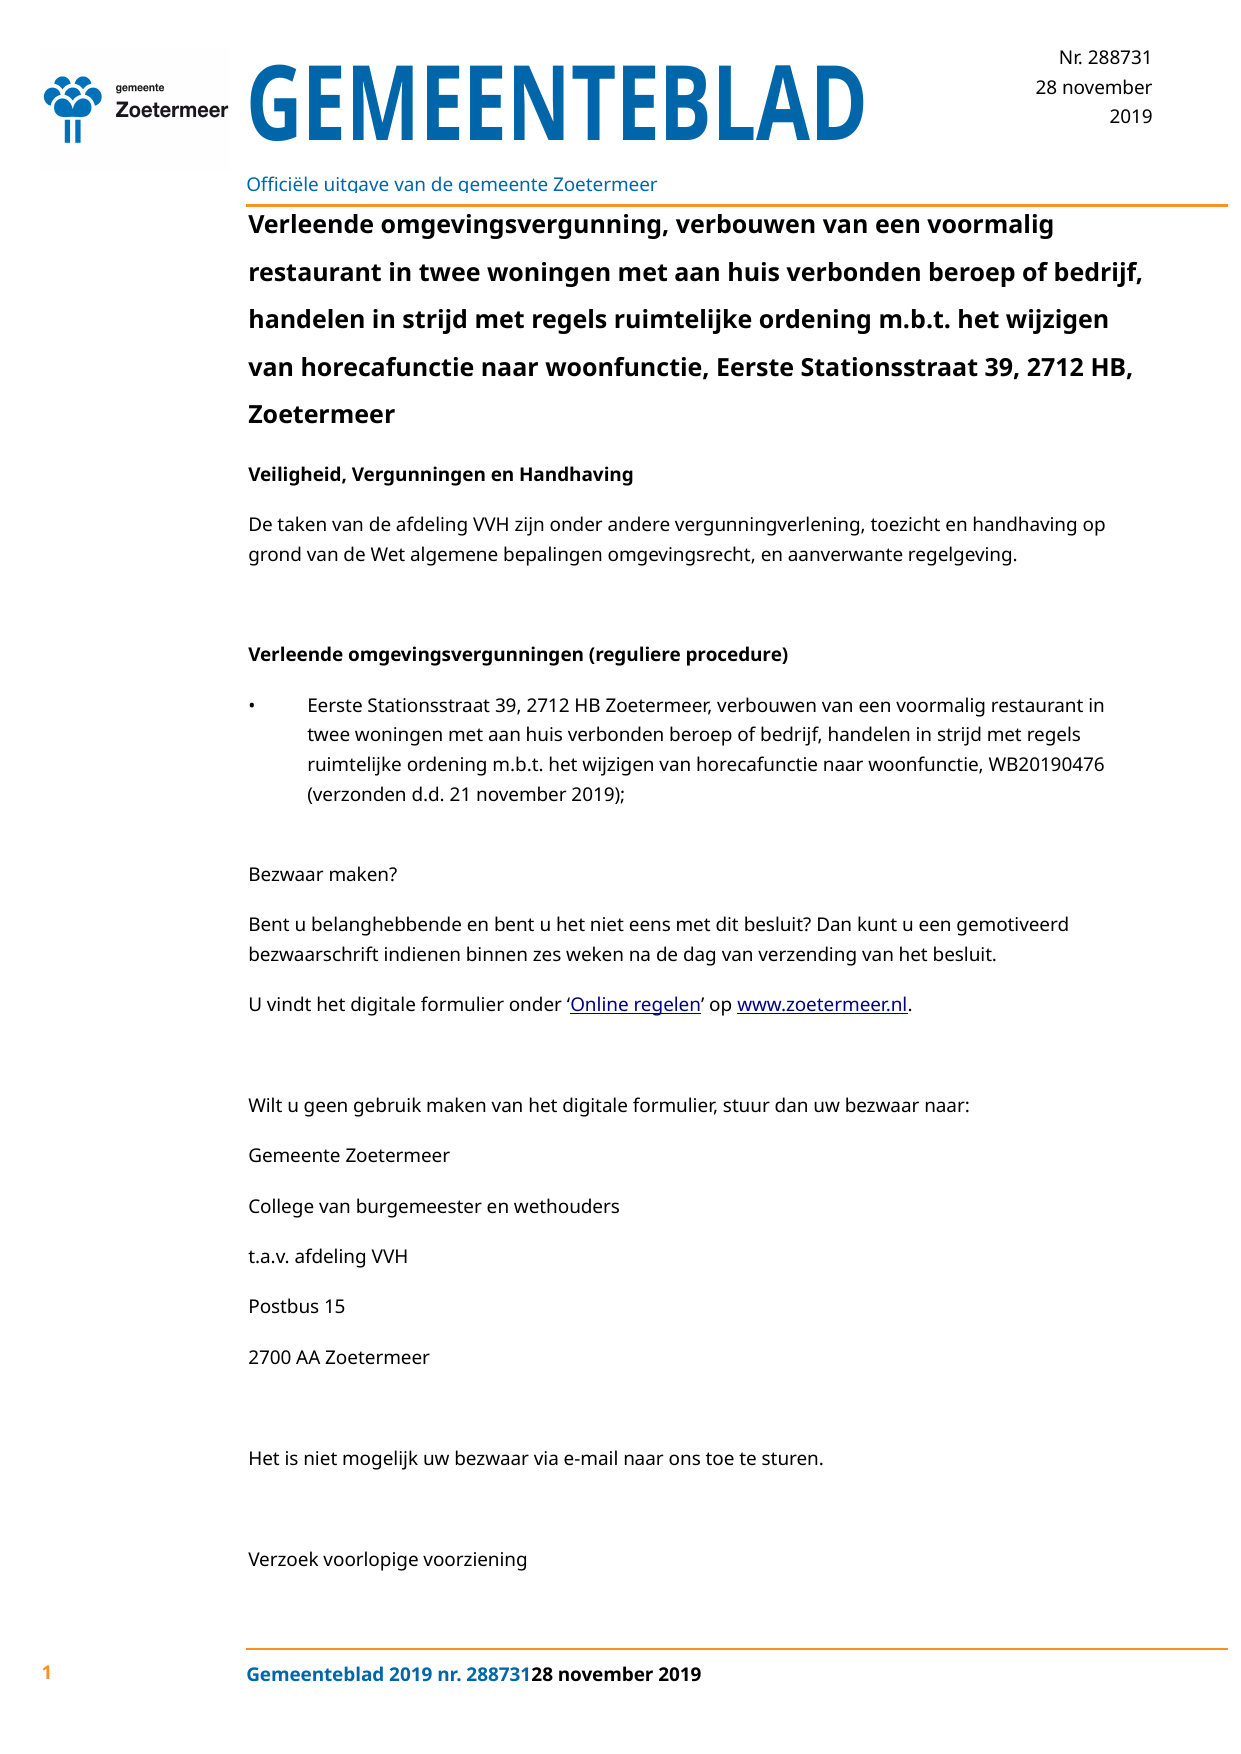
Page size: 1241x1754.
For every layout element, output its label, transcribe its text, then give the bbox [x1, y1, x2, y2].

text Verleende omgevingsvergunningen (reguliere procedure) [248, 642, 1152, 667]
text Gemeente Zoetermeer [248, 1142, 1152, 1168]
text Verzoek voorlopige voorziening [248, 1546, 1152, 1571]
text U vindt het digitale formulier onder ‘Online regelen’ op www.zoetermeer.nl. [248, 991, 1152, 1017]
text Bent u belanghebbende en bent u het niet eens met dit besluit? Dan kunt u een gemotiveerd bezwaarschrift indienen binnen zes weken na de dag van verzending van het besluit. [248, 911, 1152, 966]
text t.a.v. afdeling VVH [248, 1243, 1152, 1269]
text Het is niet mogelijk uw bezwaar via e-mail naar ons toe te sturen. [248, 1445, 1152, 1471]
text Verleende omgevingsvergunning, verbouwen van een voormalig restaurant in twee woningen met aan huis verbonden beroep of bedrijf, handelen in strijd met regels ruimtelijke ordening m.b.t. het wijzigen van horecafunctie naar woonfunctie, Eerste Stationsstraat 39, 2712 HB, Zoetermeer [248, 207, 1152, 431]
text College van burgemeester en wethouders [248, 1193, 1152, 1218]
text Postbus 15 [248, 1294, 1152, 1319]
text Bezwaar maken? [248, 861, 1152, 886]
text Veiligheid, Vergunningen en Handhaving [248, 461, 1152, 486]
text Wilt u geen gebruik maken van het digitale formulier, stuur dan uw bezwaar naar: [248, 1092, 1152, 1118]
list Eerste Stationsstraat 39, 2712 HB Zoetermeer, verbouwen van een voormalig restaurant in twee woningen met aan huis verbonden beroep of bedrijf, handelen in strijd met regels ruimtelijke ordening m.b.t. het wijzigen van horecafunctie naar woonfunctie, WB20190476 (verzonden d.d. 21 november 2019); [248, 692, 1152, 806]
text 2700 AA Zoetermeer [248, 1344, 1152, 1370]
text De taken van de afdeling VVH zijn onder andere vergunningverlening, toezicht en handhaving op grond van de Wet algemene bepalingen omgevingsrecht, en aanverwante regelgeving. [248, 511, 1152, 566]
picture [41, 47, 231, 172]
